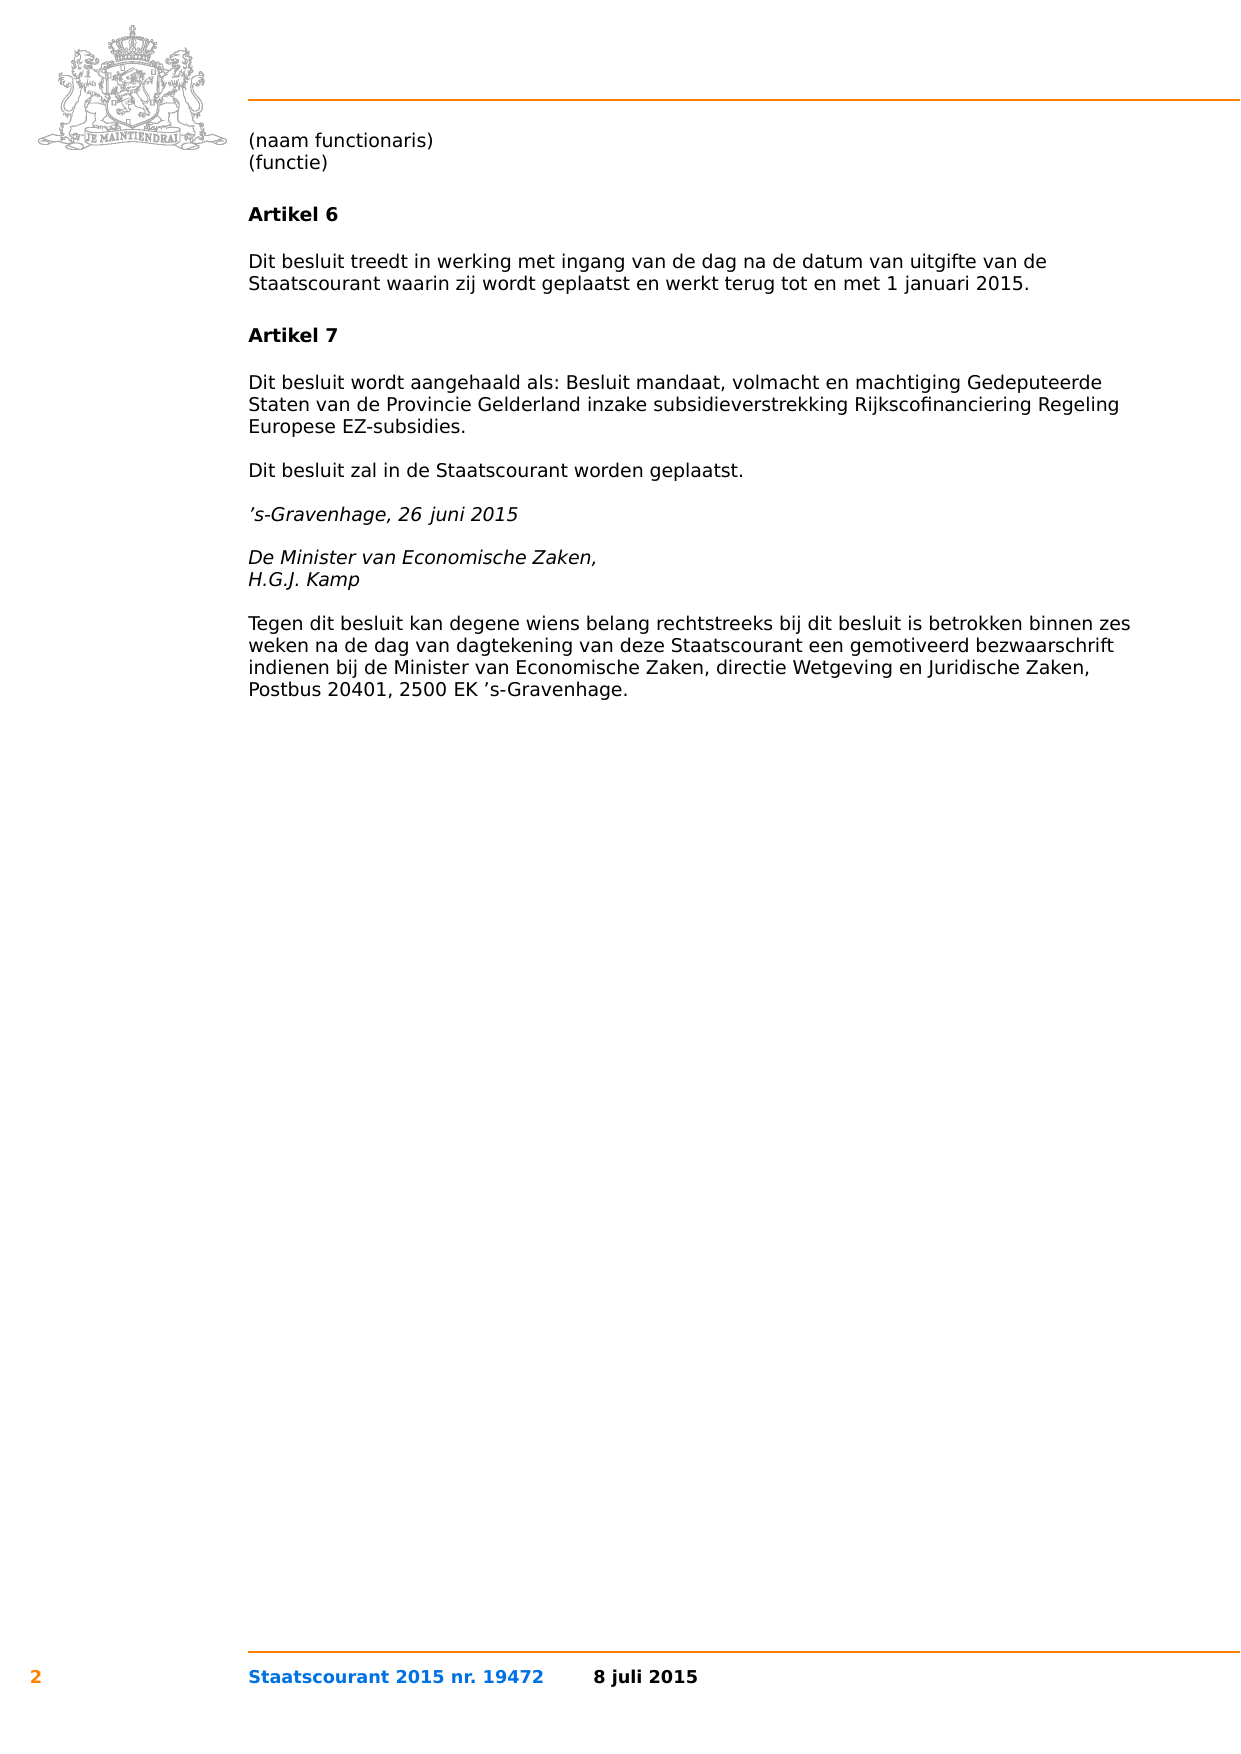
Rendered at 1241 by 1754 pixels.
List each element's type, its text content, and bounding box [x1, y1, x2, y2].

subtitle Artikel 6 [248, 204, 1163, 226]
text De Minister van Economische Zaken, H.G.J. Kamp [248, 547, 1163, 591]
picture [38, 25, 227, 150]
text Dit besluit wordt aangehaald als: Besluit mandaat, volmacht en machtiging Gedeputeerde Staten van de Provincie Gelderland inzake subsidieverstrekking Rijkscofinanciering Regeling Europese EZ-subsidies. [248, 372, 1163, 438]
text Tegen dit besluit kan degene wiens belang rechtstreeks bij dit besluit is betrokken binnen zes weken na de dag van dagtekening van deze Staatscourant een gemotiveerd bezwaarschrift indienen bij de Minister van Economische Zaken, directie Wetgeving en Juridische Zaken, Postbus 20401, 2500 EK ’s-Gravenhage. [248, 613, 1163, 701]
text (functie) [248, 152, 1163, 174]
subtitle Artikel 7 [248, 325, 1163, 347]
text ’s-Gravenhage, 26 juni 2015 [248, 503, 1163, 525]
text Dit besluit zal in de Staatscourant worden geplaatst. [248, 459, 1163, 482]
text (naam functionaris) [248, 130, 1163, 152]
text Dit besluit treedt in werking met ingang van de dag na de datum van uitgifte van de Staatscourant waarin zij wordt geplaatst en werkt terug tot en met 1 januari 2015. [248, 251, 1163, 295]
